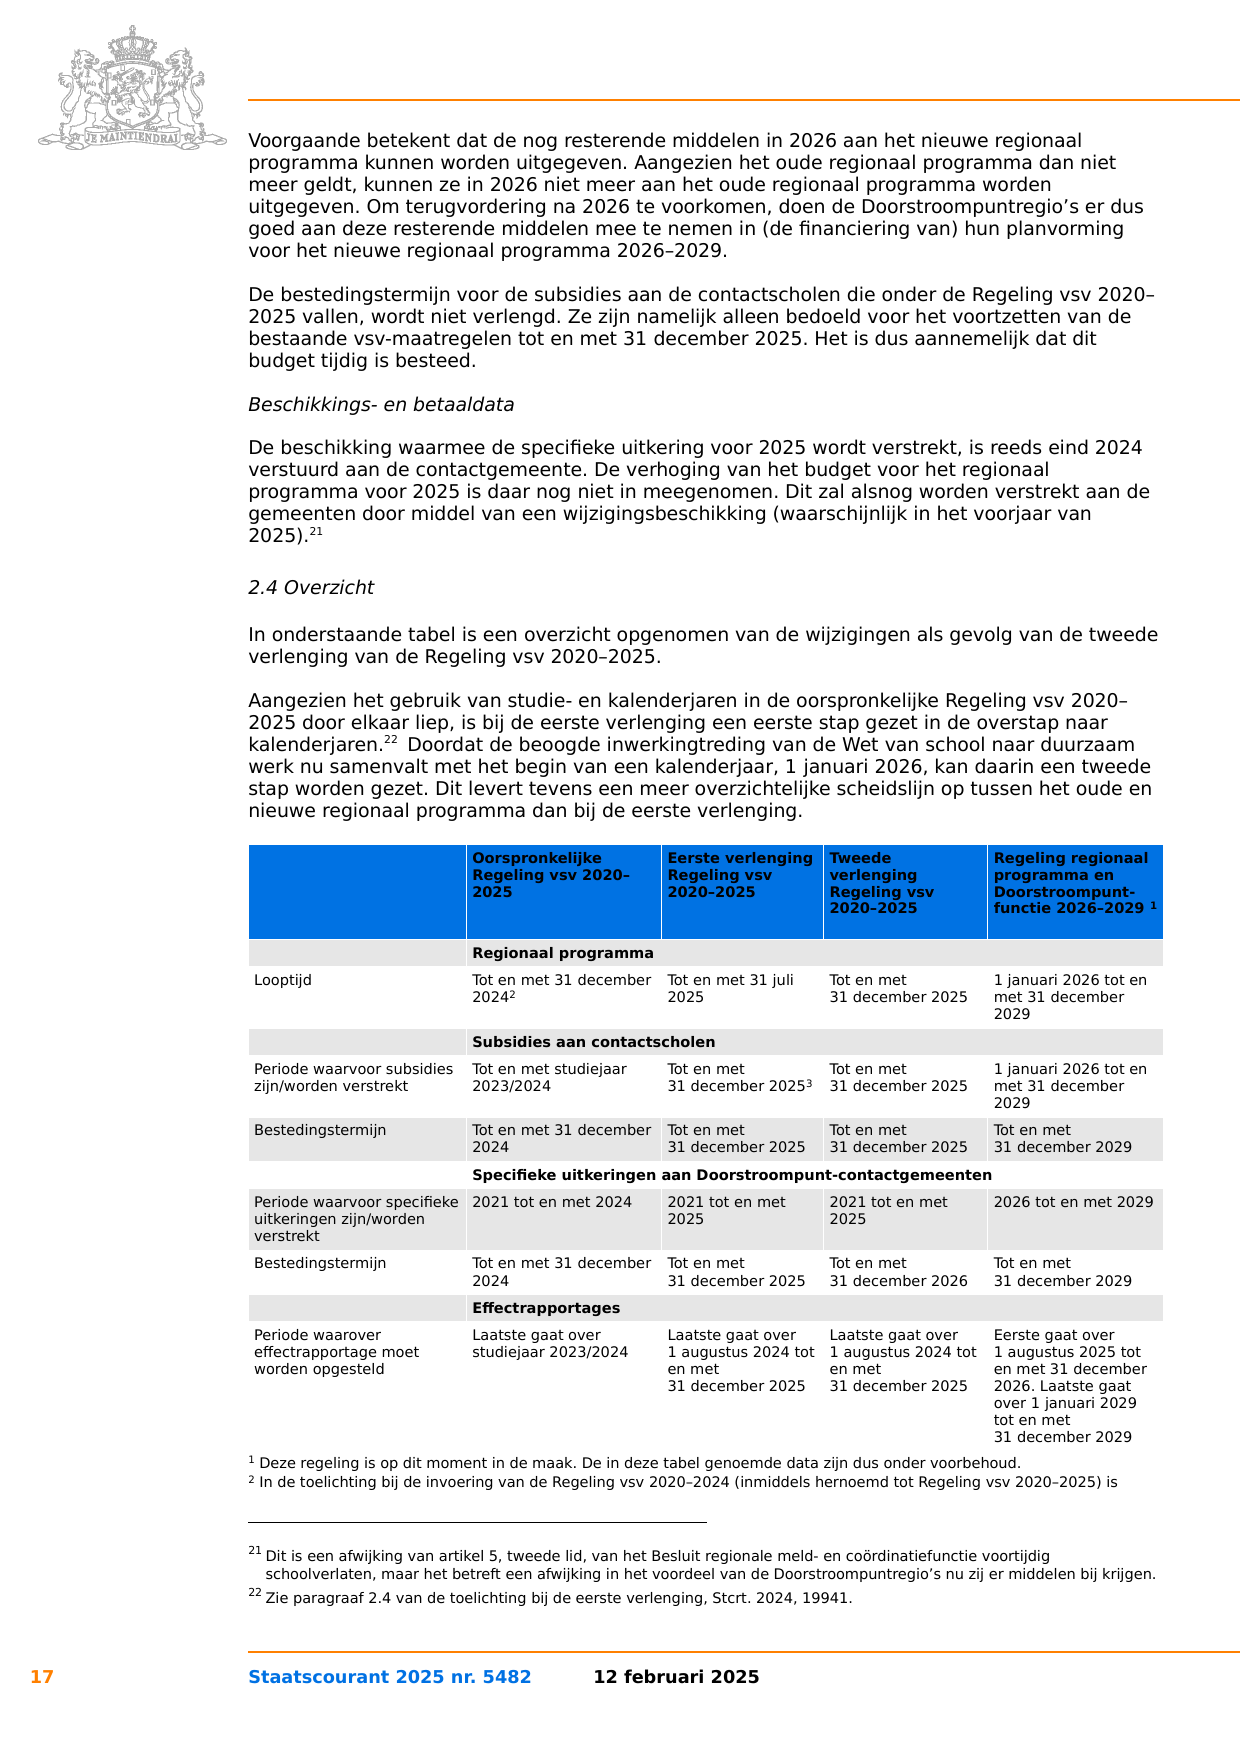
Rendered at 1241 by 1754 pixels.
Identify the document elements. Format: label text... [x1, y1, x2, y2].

subtitle Beschikkings- en betaaldata [248, 393, 1163, 415]
table_cell [249, 940, 466, 966]
table_cell Tot en met 31 december 2025 [824, 968, 987, 1028]
table_cell [249, 1162, 466, 1188]
table_cell Tot en met 31 december 2025 [662, 1251, 823, 1294]
table_cell Tot en met 31 december 2029 [988, 1118, 1163, 1161]
subtitle 2.4 Overzicht [248, 577, 1163, 599]
table_cell Tot en met 31 december 20253 [662, 1056, 823, 1117]
table_cell 2021 tot en met 2025 [824, 1189, 987, 1250]
table_cell Periode waarvoor specifieke uitkeringen zijn/worden verstrekt [249, 1189, 466, 1250]
table_cell 2026 tot en met 2029 [988, 1189, 1163, 1250]
text De bestedingstermijn voor de subsidies aan de contactscholen die onder de Regeling vsv 2020–2025 vallen, wordt niet verlengd. Ze zijn namelijk alleen bedoeld voor het voortzetten van de bestaande vsv-maatregelen tot en met 31 december 2025. Het is dus aannemelijk dat dit budget tijdig is besteed. [248, 284, 1163, 372]
table_cell Looptijd [249, 968, 466, 1028]
table_cell 2021 tot en met 2025 [662, 1189, 823, 1250]
table_cell Tot en met 31 december 2024 [467, 1251, 661, 1294]
table_cell 1 Deze regeling is op dit moment in de maak. De in deze tabel genoemde data zijn dus onder voorbehoud. 2 In de toelichting bij de invoering van de Regeling vsv 2020–2024 (inmiddels hernoemd tot Regeling vsv 2020–2025) is [248, 1452, 1163, 1491]
text Voorgaande betekent dat de nog resterende middelen in 2026 aan het nieuwe regionaal programma kunnen worden uitgegeven. Aangezien het oude regionaal programma dan niet meer geldt, kunnen ze in 2026 niet meer aan het oude regionaal programma worden uitgegeven. Om terugvordering na 2026 te voorkomen, doen de Doorstroompuntregio’s er dus goed aan deze resterende middelen mee te nemen in (de financiering van) hun planvorming voor het nieuwe regionaal programma 2026–2029. [248, 130, 1163, 262]
table_cell Tot en met 31 december 2025 [824, 1056, 987, 1117]
table_cell Tot en met 31 december 2024 [467, 1118, 661, 1161]
table_cell Periode waarvoor subsidies zijn/worden verstrekt [249, 1056, 466, 1117]
table_cell 1 januari 2026 tot en met 31 december 2029 [988, 1056, 1163, 1117]
table_cell Bestedingstermijn [249, 1118, 466, 1161]
table_header Regeling regionaal programma en Doorstroompunt-functie 2026–2029 1 [988, 845, 1163, 939]
table_cell Bestedingstermijn [249, 1251, 466, 1294]
table_cell Regionaal programma [467, 940, 1163, 966]
table_header Eerste verlenging Regeling vsv 2020–2025 [662, 845, 823, 939]
table_cell Tot en met 31 juli 2025 [662, 968, 823, 1028]
table_cell Laatste gaat over 1 augustus 2024 tot en met 31 december 2025 [824, 1323, 987, 1451]
table_header Tweede verlenging Regeling vsv 2020–2025 [824, 845, 987, 939]
table_header [249, 845, 466, 939]
table_cell Tot en met 31 december 2025 [662, 1118, 823, 1161]
text Zie paragraaf 2.4 van de toelichting bij de eerste verlenging, Stcrt. 2024, 19941. [248, 1586, 1163, 1608]
table_header Oorspronkelijke Regeling vsv 2020–2025 [467, 845, 661, 939]
table_cell Tot en met 31 december 2029 [988, 1251, 1163, 1294]
table_cell 1 januari 2026 tot en met 31 december 2029 [988, 968, 1163, 1028]
picture [38, 25, 227, 150]
table_cell [249, 1029, 466, 1055]
table_cell Specifieke uitkeringen aan Doorstroompunt-contactgemeenten [467, 1162, 1163, 1188]
text In onderstaande tabel is een overzicht opgenomen van de wijzigingen als gevolg van de tweede verlenging van de Regeling vsv 2020–2025. [248, 624, 1163, 668]
table_cell Tot en met 31 december 2026 [824, 1251, 987, 1294]
table_cell Tot en met 31 december 2025 [824, 1118, 987, 1161]
table_cell Eerste gaat over 1 augustus 2025 tot en met 31 december 2026. Laatste gaat over 1 januari 2029 tot en met 31 december 2029 [988, 1323, 1163, 1451]
table_cell Tot en met 31 december 20242 [467, 968, 661, 1028]
table_cell [249, 1295, 466, 1321]
text Dit is een afwijking van artikel 5, tweede lid, van het Besluit regionale meld- en coördinatiefunctie voortijdig schoolverlaten, maar het betreft een afwijking in het voordeel van de Doorstroompuntregio’s nu zij er middelen bij krijgen. [248, 1544, 1163, 1583]
table_cell Laatste gaat over 1 augustus 2024 tot en met 31 december 2025 [662, 1323, 823, 1451]
table_cell Effectrapportages [467, 1295, 1163, 1321]
table_cell 2021 tot en met 2024 [467, 1189, 661, 1250]
table_cell Laatste gaat over studiejaar 2023/2024 [467, 1323, 661, 1451]
table_cell Subsidies aan contactscholen [467, 1029, 1163, 1055]
text De beschikking waarmee de specifieke uitkering voor 2025 wordt verstrekt, is reeds eind 2024 verstuurd aan de contactgemeente. De verhoging van het budget voor het regionaal programma voor 2025 is daar nog niet in meegenomen. Dit zal alsnog worden verstrekt aan de gemeenten door middel van een wijzigingsbeschikking (waarschijnlijk in het voorjaar van 2025). [248, 437, 1163, 547]
table_cell Periode waarover effectrapportage moet worden opgesteld [249, 1323, 466, 1451]
text Aangezien het gebruik van studie- en kalenderjaren in de oorspronkelijke Regeling vsv 2020–2025 door elkaar liep, is bij de eerste verlenging een eerste stap gezet in de overstap naar kalenderjaren. Doordat de beoogde inwerkingtreding van de Wet van school naar duurzaam werk nu samenvalt met het begin van een kalenderjaar, 1 januari 2026, kan daarin een tweede stap worden gezet. Dit levert tevens een meer overzichtelijke scheidslijn op tussen het oude en nieuwe regionaal programma dan bij de eerste verlenging. [248, 690, 1163, 822]
table_cell Tot en met studiejaar 2023/2024 [467, 1056, 661, 1117]
